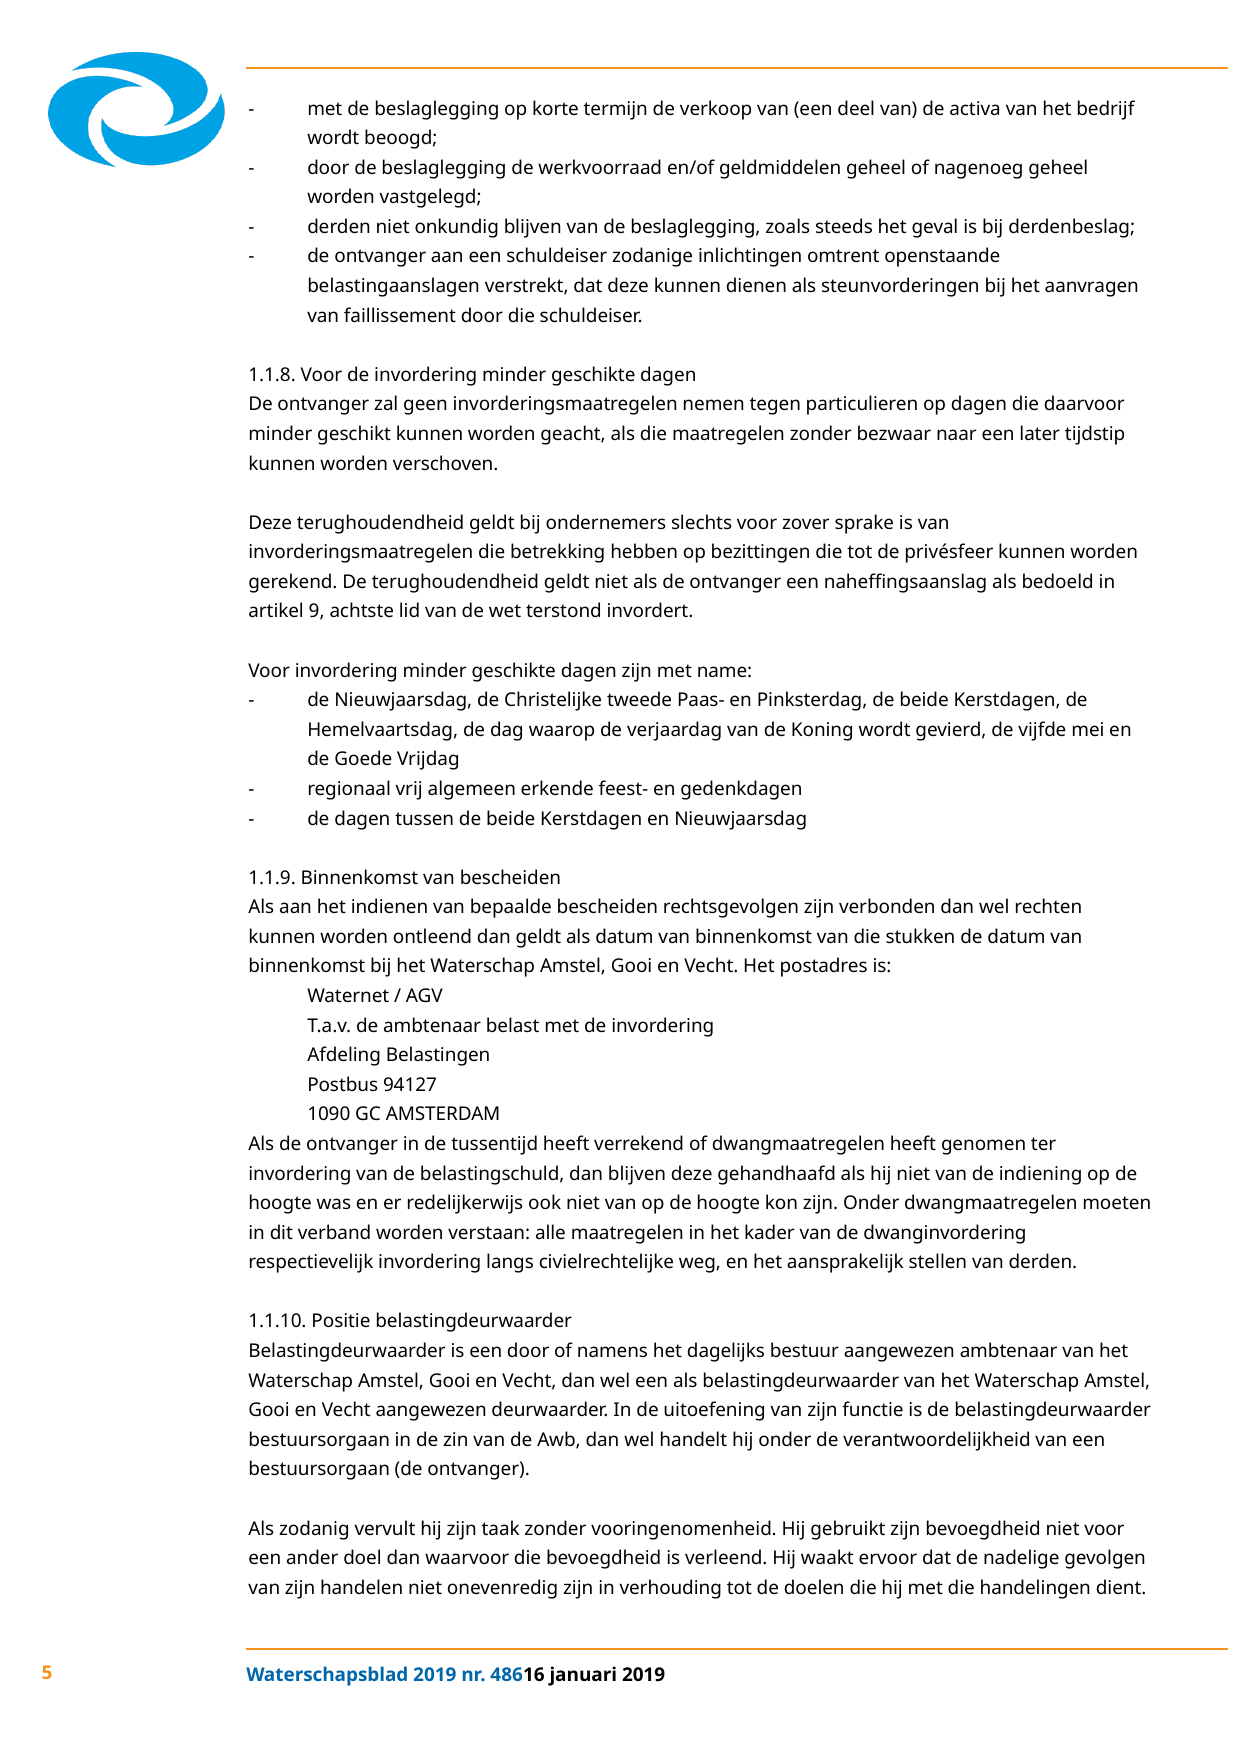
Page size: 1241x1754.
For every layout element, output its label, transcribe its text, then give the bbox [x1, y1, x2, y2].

list door de beslaglegging de werkvoorraad en/of geldmiddelen geheel of nagenoeg geheel worden vastgelegd; [248, 154, 1152, 209]
text 1.1.9. Binnenkomst van bescheiden [248, 864, 1152, 890]
text Als zodanig vervult hij zijn taak zonder vooringenomenheid. Hij gebruikt zijn bevoegdheid niet voor een ander doel dan waarvoor die bevoegdheid is verleend. Hij waakt ervoor dat de nadelige gevolgen van zijn handelen niet onevenredig zijn in verhouding tot de doelen die hij met die handelingen dient. [248, 1515, 1152, 1600]
list derden niet onkundig blijven van de beslaglegging, zoals steeds het geval is bij derdenbeslag; [248, 213, 1152, 239]
text 1.1.10. Positie belastingdeurwaarder [248, 1308, 1152, 1333]
text Voor invordering minder geschikte dagen zijn met name: [248, 657, 1152, 683]
list Afdeling Belastingen [248, 1041, 1152, 1067]
picture [41, 47, 231, 172]
text Als de ontvanger in de tussentijd heeft verrekend of dwangmaatregelen heeft genomen ter invordering van de belastingschuld, dan blijven deze gehandhaafd als hij niet van de indiening op de hoogte was en er redelijkerwijs ook niet van op de hoogte kon zijn. Onder dwangmaatregelen moeten in dit verband worden verstaan: alle maatregelen in het kader van de dwanginvordering respectievelijk invordering langs civielrechtelijke weg, en het aansprakelijk stellen van derden. [248, 1130, 1152, 1274]
text Deze terughoudendheid geldt bij ondernemers slechts voor zover sprake is van invorderingsmaatregelen die betrekking hebben op bezittingen die tot de privésfeer kunnen worden gerekend. De terughoudendheid geldt niet als de ontvanger een naheffingsaanslag als bedoeld in artikel 9, achtste lid van de wet terstond invordert. [248, 509, 1152, 623]
list 1090 GC AMSTERDAM [248, 1101, 1152, 1126]
list T.a.v. de ambtenaar belast met de invordering [248, 1012, 1152, 1038]
list Waternet / AGV [248, 982, 1152, 1008]
text Als aan het indienen van bepaalde bescheiden rechtsgevolgen zijn verbonden dan wel rechten kunnen worden ontleend dan geldt als datum van binnenkomst van die stukken de datum van binnenkomst bij het Waterschap Amstel, Gooi en Vecht. Het postadres is: [248, 893, 1152, 978]
list met de beslaglegging op korte termijn de verkoop van (een deel van) de activa van het bedrijf wordt beoogd; [248, 95, 1152, 150]
list regionaal vrij algemeen erkende feest- en gedenkdagen [248, 775, 1152, 801]
text 1.1.8. Voor de invordering minder geschikte dagen [248, 361, 1152, 387]
list de ontvanger aan een schuldeiser zodanige inlichtingen omtrent openstaande belastingaanslagen verstrekt, dat deze kunnen dienen als steunvorderingen bij het aanvragen van faillissement door die schuldeiser. [248, 243, 1152, 328]
list de Nieuwjaarsdag, de Christelijke tweede Paas- en Pinksterdag, de beide Kerstdagen, de Hemelvaartsdag, de dag waarop de verjaardag van de Koning wordt gevierd, de vijfde mei en de Goede Vrijdag [248, 686, 1152, 771]
list de dagen tussen de beide Kerstdagen en Nieuwjaarsdag [248, 805, 1152, 831]
text Belastingdeurwaarder is een door of namens het dagelijks bestuur aangewezen ambtenaar van het Waterschap Amstel, Gooi en Vecht, dan wel een als belastingdeurwaarder van het Waterschap Amstel, Gooi en Vecht aangewezen deurwaarder. In de uitoefening van zijn functie is de belastingdeurwaarder bestuursorgaan in de zin van de Awb, dan wel handelt hij onder de verantwoordelijkheid van een bestuursorgaan (de ontvanger). [248, 1337, 1152, 1481]
list Postbus 94127 [248, 1071, 1152, 1097]
text De ontvanger zal geen invorderingsmaatregelen nemen tegen particulieren op dagen die daarvoor minder geschikt kunnen worden geacht, als die maatregelen zonder bezwaar naar een later tijdstip kunnen worden verschoven. [248, 391, 1152, 476]
